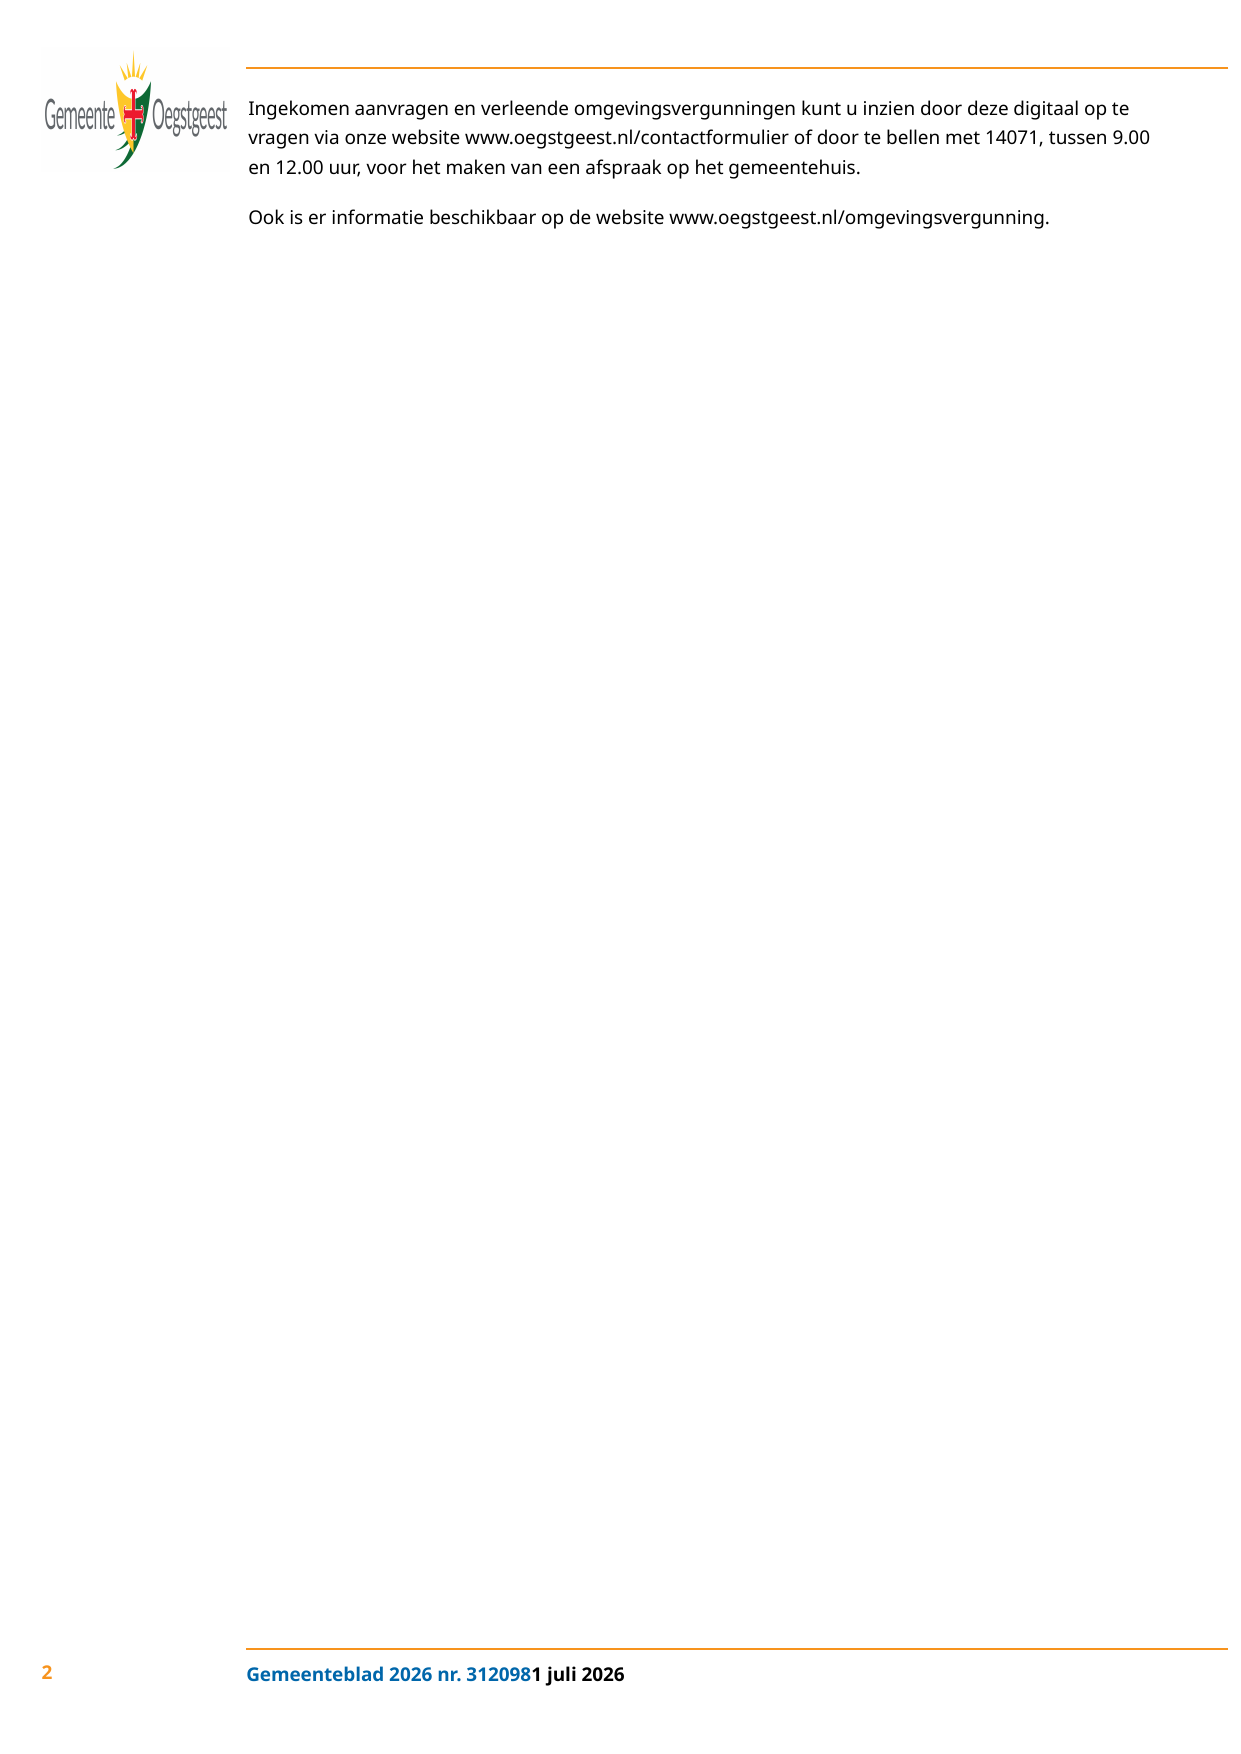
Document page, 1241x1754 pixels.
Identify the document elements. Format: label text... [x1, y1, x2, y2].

picture [41, 47, 231, 172]
text Ingekomen aanvragen en verleende omgevingsvergunningen kunt u inzien door deze digitaal op te vragen via onze website www.oegstgeest.nl/contactformulier of door te bellen met 14071, tussen 9.00 en 12.00 uur, voor het maken van een afspraak op het gemeentehuis. [248, 95, 1152, 180]
text Ook is er informatie beschikbaar op de website www.oegstgeest.nl/omgevingsvergunning. [248, 204, 1152, 230]
